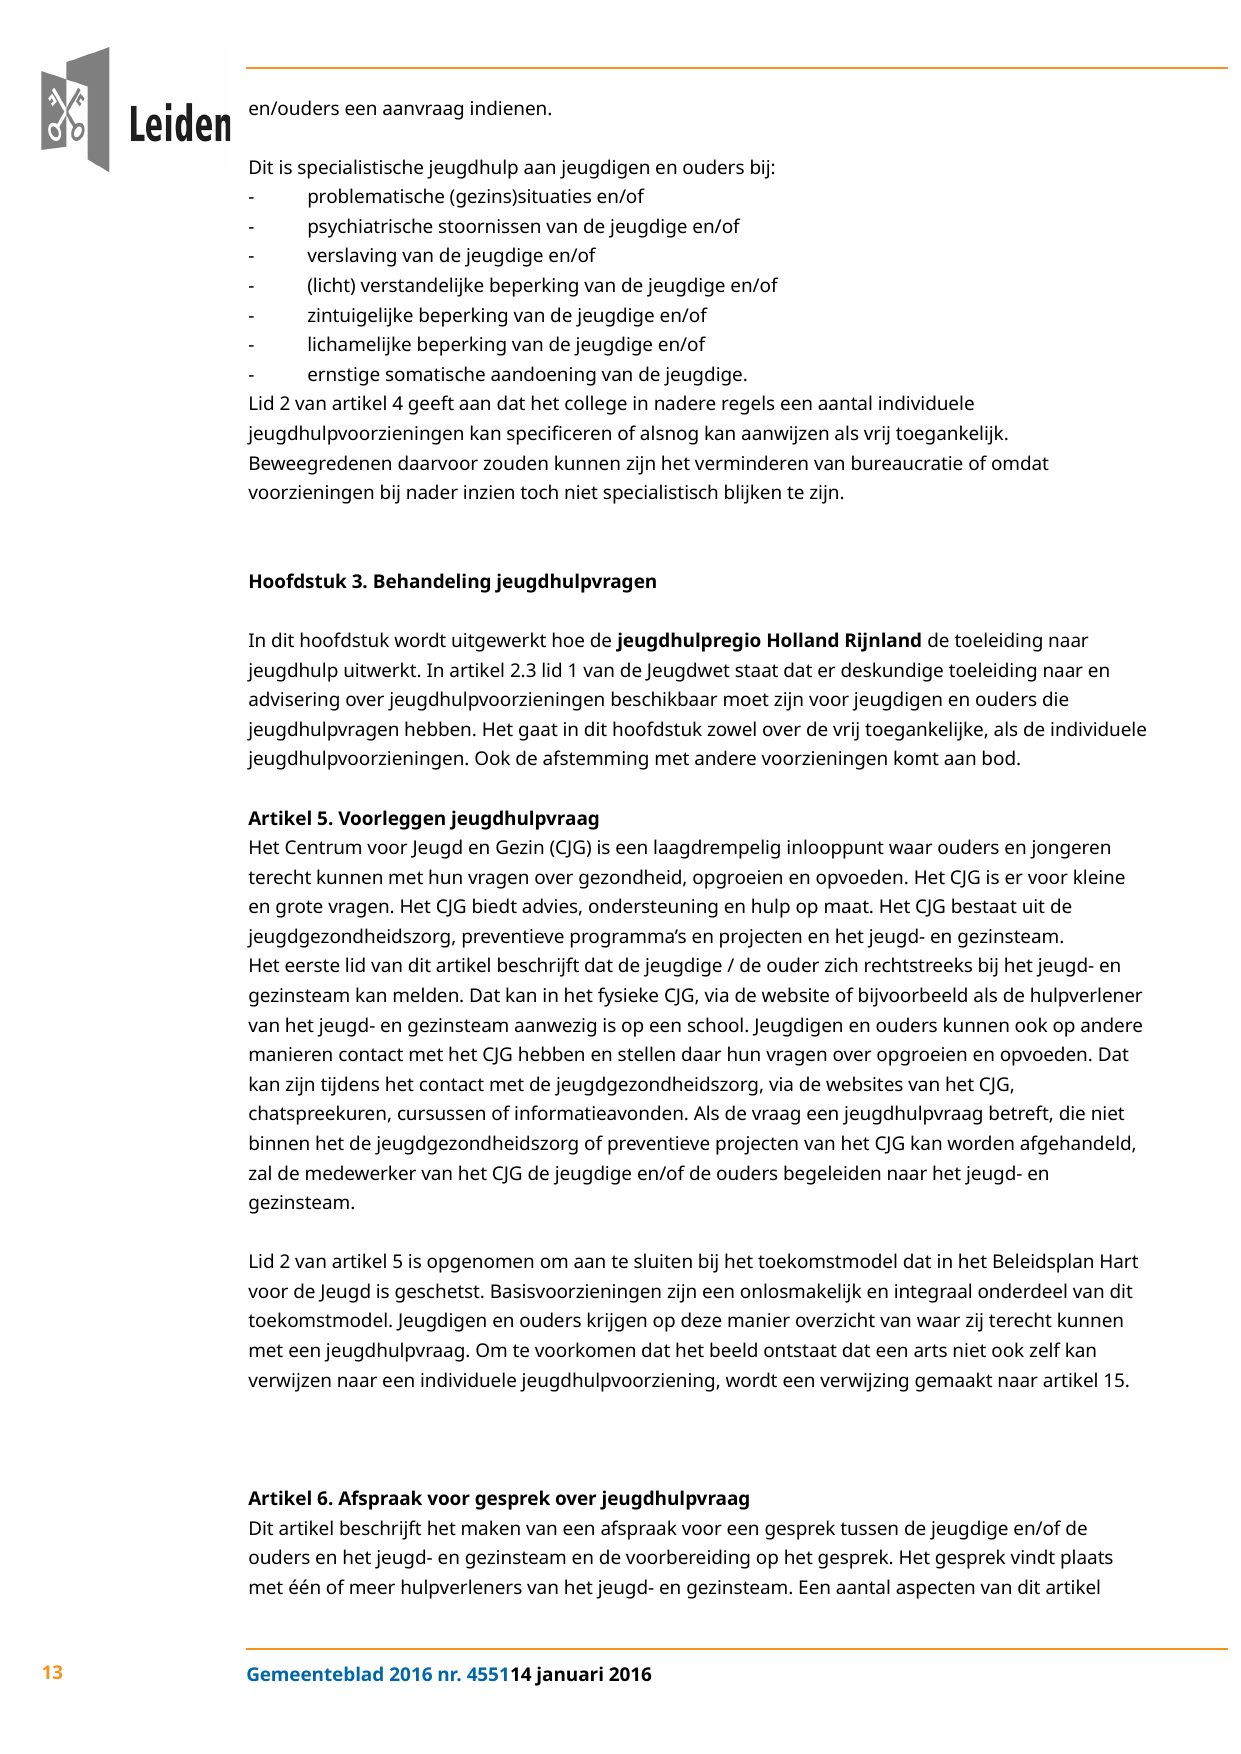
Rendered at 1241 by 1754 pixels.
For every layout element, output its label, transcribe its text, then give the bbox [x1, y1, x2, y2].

text en/ouders een aanvraag indienen. [248, 95, 1152, 121]
text Dit artikel beschrijft het maken van een afspraak voor een gesprek tussen de jeugdige en/of de ouders en het jeugd- en gezinsteam en de voorbereiding op het gesprek. Het gesprek vindt plaats met één of meer hulpverleners van het jeugd- en gezinsteam. Een aantal aspecten van dit artikel [248, 1515, 1152, 1600]
text Hoofdstuk 3. Behandeling jeugdhulpvragen [248, 568, 1152, 594]
list zintuigelijke beperking van de jeugdige en/of [248, 302, 1152, 328]
list verslaving van de jeugdige en/of [248, 243, 1152, 268]
list lichamelijke beperking van de jeugdige en/of [248, 331, 1152, 357]
text Artikel 6. Afspraak voor gesprek over jeugdhulpvraag [248, 1485, 1152, 1511]
text Dit is specialistische jeugdhulp aan jeugdigen en ouders bij: [248, 154, 1152, 180]
list ernstige somatische aandoening van de jeugdige. [248, 361, 1152, 387]
list problematische (gezins)situaties en/of [248, 183, 1152, 209]
text Het Centrum voor Jeugd en Gezin (CJG) is een laagdrempelig inlooppunt waar ouders en jongeren terecht kunnen met hun vragen over gezondheid, opgroeien en opvoeden. Het CJG is er voor kleine en grote vragen. Het CJG biedt advies, ondersteuning en hulp op maat. Het CJG bestaat uit de jeugdgezondheidszorg, preventieve programma’s en projecten en het jeugd- en gezinsteam. [248, 834, 1152, 949]
text Lid 2 van artikel 4 geeft aan dat het college in nadere regels een aantal individuele jeugdhulpvoorzieningen kan specificeren of alsnog kan aanwijzen als vrij toegankelijk. Beweegredenen daarvoor zouden kunnen zijn het verminderen van bureaucratie of omdat voorzieningen bij nader inzien toch niet specialistisch blijken te zijn. [248, 391, 1152, 505]
text In dit hoofdstuk wordt uitgewerkt hoe de jeugdhulpregio Holland Rijnland de toeleiding naar jeugdhulp uitwerkt. In artikel 2.3 lid 1 van de Jeugdwet staat dat er deskundige toeleiding naar en advisering over jeugdhulpvoorzieningen beschikbaar moet zijn voor jeugdigen en ouders die jeugdhulpvragen hebben. Het gaat in dit hoofdstuk zowel over de vrij toegankelijke, als de individuele jeugdhulpvoorzieningen. Ook de afstemming met andere voorzieningen komt aan bod. [248, 627, 1152, 771]
text Artikel 5. Voorleggen jeugdhulpvraag [248, 805, 1152, 831]
list psychiatrische stoornissen van de jeugdige en/of [248, 213, 1152, 239]
list (licht) verstandelijke beperking van de jeugdige en/of [248, 272, 1152, 298]
picture [41, 47, 231, 172]
text Lid 2 van artikel 5 is opgenomen om aan te sluiten bij het toekomstmodel dat in het Beleidsplan Hart voor de Jeugd is geschetst. Basisvoorzieningen zijn een onlosmakelijk en integraal onderdeel van dit toekomstmodel. Jeugdigen en ouders krijgen op deze manier overzicht van waar zij terecht kunnen met een jeugdhulpvraag. Om te voorkomen dat het beeld ontstaat dat een arts niet ook zelf kan verwijzen naar een individuele jeugdhulpvoorziening, wordt een verwijzing gemaakt naar artikel 15. [248, 1248, 1152, 1393]
text Het eerste lid van dit artikel beschrijft dat de jeugdige / de ouder zich rechtstreeks bij het jeugd- en gezinsteam kan melden. Dat kan in het fysieke CJG, via de website of bijvoorbeeld als de hulpverlener van het jeugd- en gezinsteam aanwezig is op een school. Jeugdigen en ouders kunnen ook op andere manieren contact met het CJG hebben en stellen daar hun vragen over opgroeien en opvoeden. Dat kan zijn tijdens het contact met de jeugdgezondheidszorg, via de websites van het CJG, chatspreekuren, cursussen of informatieavonden. Als de vraag een jeugdhulpvraag betreft, die niet binnen het de jeugdgezondheidszorg of preventieve projecten van het CJG kan worden afgehandeld, zal de medewerker van het CJG de jeugdige en/of de ouders begeleiden naar het jeugd- en gezinsteam. [248, 953, 1152, 1215]
